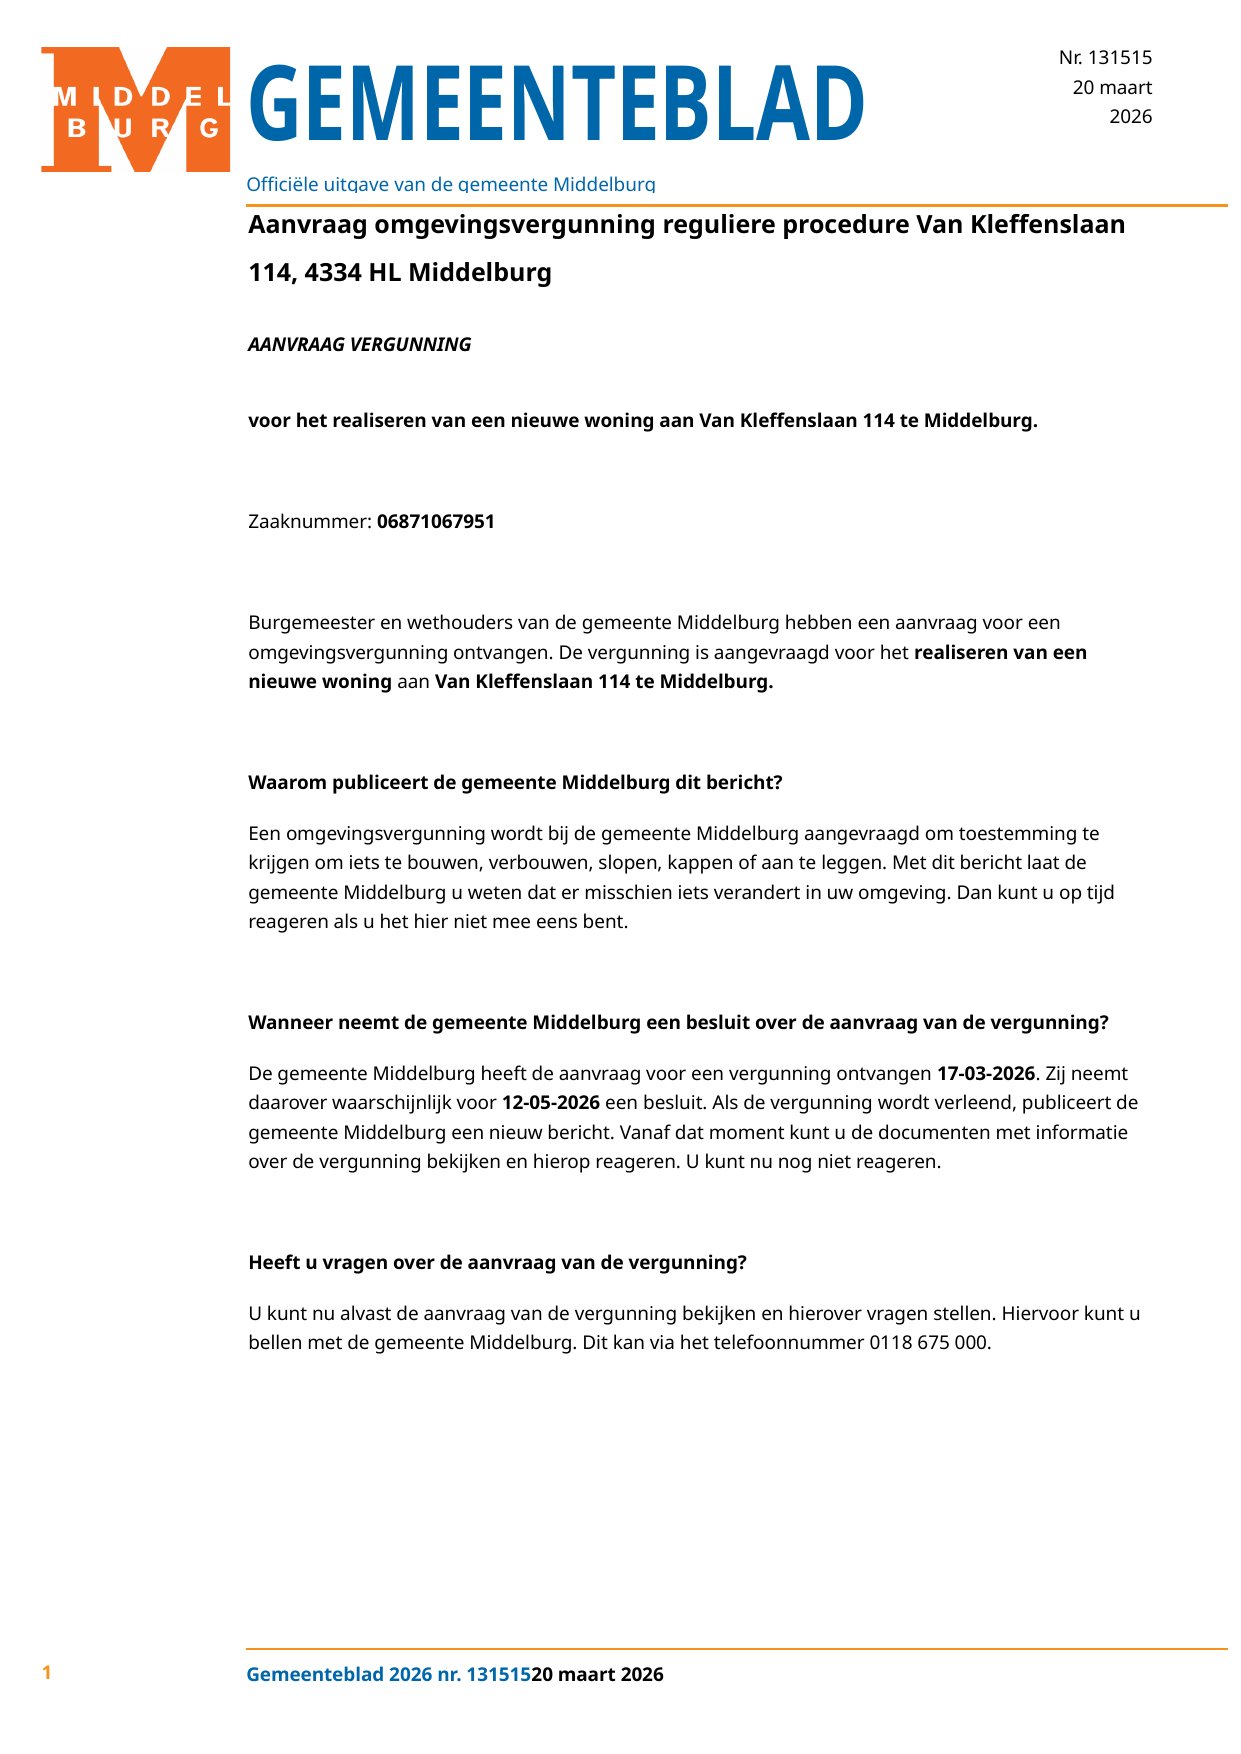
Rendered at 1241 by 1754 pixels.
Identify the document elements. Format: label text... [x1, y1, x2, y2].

text Wanneer neemt de gemeente Middelburg een besluit over de aanvraag van de vergunning? [248, 1009, 1152, 1035]
text U kunt nu alvast de aanvraag van de vergunning bekijken en hierover vragen stellen. Hiervoor kunt u bellen met de gemeente Middelburg. Dit kan via het telefoonnummer 0118 675 000. [248, 1300, 1152, 1355]
text AANVRAAG VERGUNNING [248, 331, 1152, 357]
text Een omgevingsvergunning wordt bij de gemeente Middelburg aangevraagd om toestemming te krijgen om iets te bouwen, verbouwen, slopen, kappen of aan te leggen. Met dit bericht laat de gemeente Middelburg u weten dat er misschien iets verandert in uw omgeving. Dan kunt u op tijd reageren als u het hier niet mee eens bent. [248, 820, 1152, 934]
text Heeft u vragen over de aanvraag van de vergunning? [248, 1249, 1152, 1275]
text voor het realiseren van een nieuwe woning aan Van Kleffenslaan 114 te Middelburg. [248, 408, 1152, 433]
text Zaaknummer: 06871067951 [248, 508, 1152, 534]
text De gemeente Middelburg heeft de aanvraag voor een vergunning ontvangen 17-03-2026. Zij neemt daarover waarschijnlijk voor 12-05-2026 een besluit. Als de vergunning wordt verleend, publiceert de gemeente Middelburg een nieuw bericht. Vanaf dat moment kunt u de documenten met informatie over de vergunning bekijken en hierop reageren. U kunt nu nog niet reageren. [248, 1060, 1152, 1174]
text Aanvraag omgevingsvergunning reguliere procedure Van Kleffenslaan 114, 4334 HL Middelburg [248, 207, 1152, 288]
picture [41, 47, 231, 172]
text Waarom publiceert de gemeente Middelburg dit bericht? [248, 769, 1152, 795]
text Burgemeester en wethouders van de gemeente Middelburg hebben een aanvraag voor een omgevingsvergunning ontvangen. De vergunning is aangevraagd voor het realiseren van een nieuwe woning aan Van Kleffenslaan 114 te Middelburg. [248, 609, 1152, 694]
